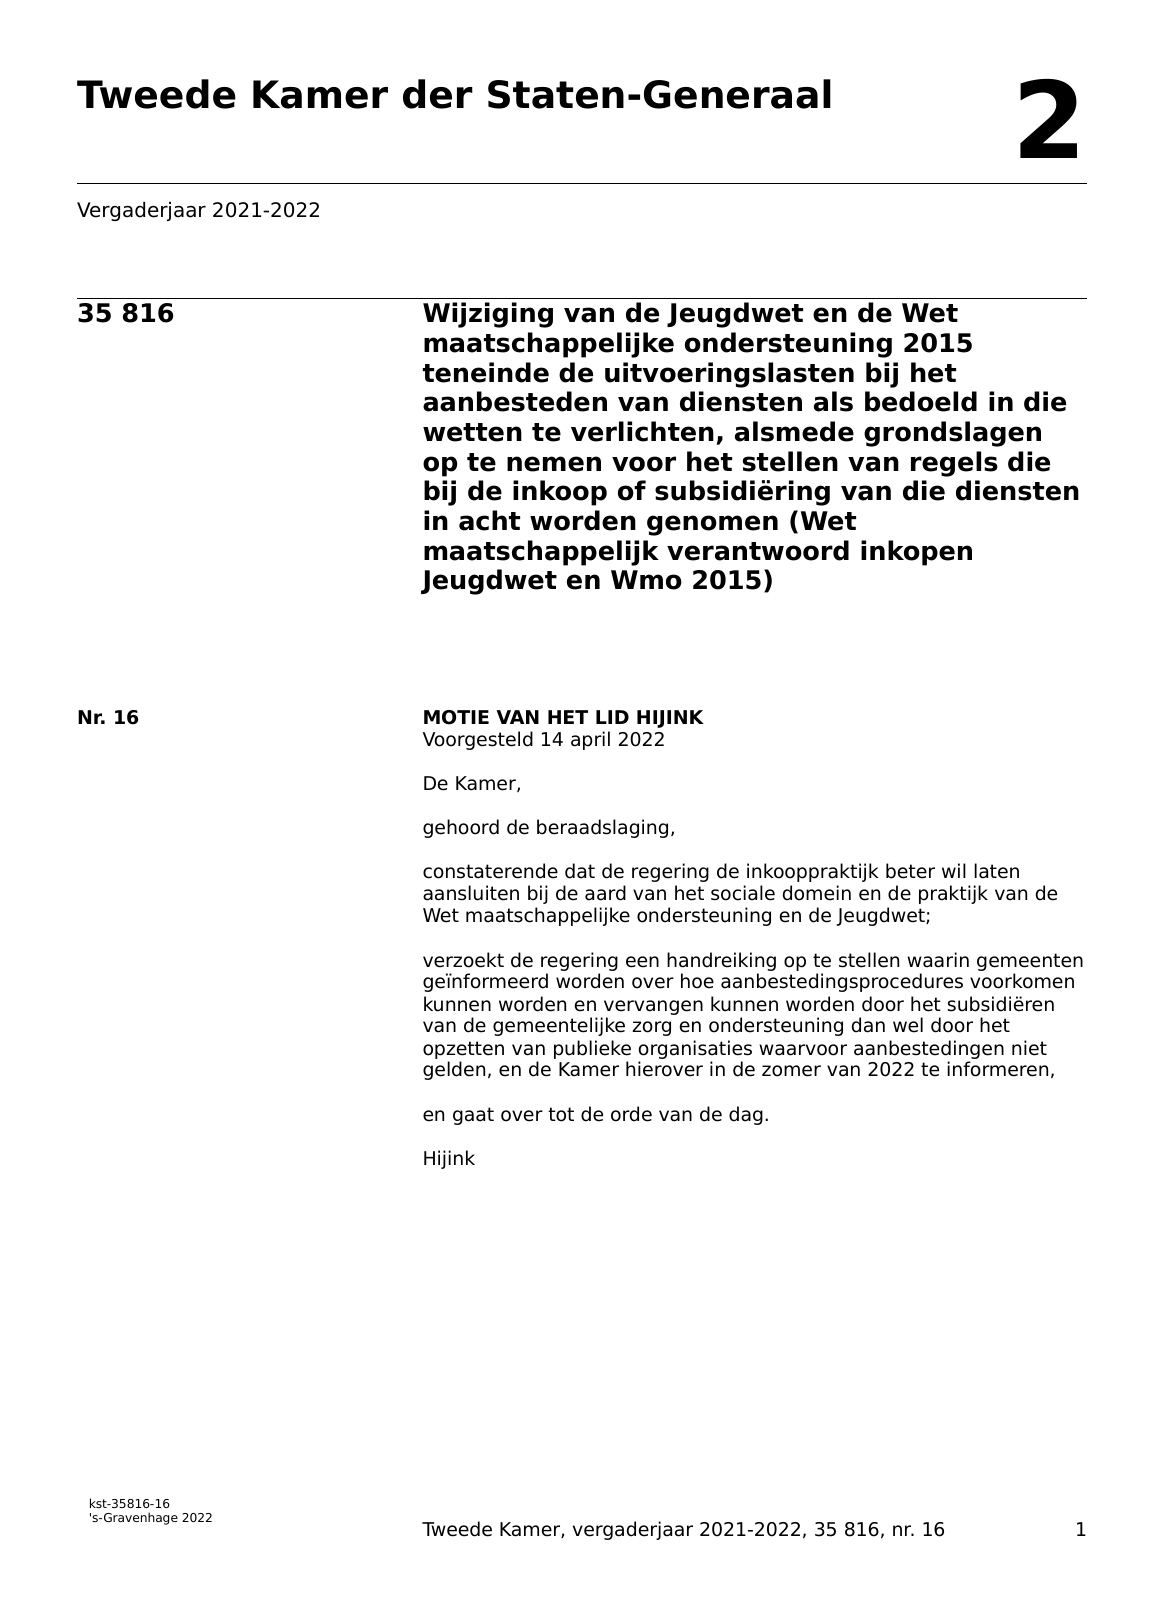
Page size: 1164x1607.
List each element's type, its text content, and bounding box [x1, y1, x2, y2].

text De Kamer, [422, 773, 1087, 795]
text gehoord de beraadslaging, [422, 817, 1087, 839]
text Hijink [422, 1148, 1087, 1170]
subtitle Nr. 16 MOTIE VAN HET LID HIJINK [77, 707, 1087, 729]
text en gaat over tot de orde van de dag. [422, 1103, 1087, 1126]
text constaterende dat de regering de inkooppraktijk beter wil laten aansluiten bij de aard van het sociale domein en de praktijk van de Wet maatschappelijke ondersteuning en de Jeugdwet; [422, 861, 1087, 927]
subtitle 35 816 Wijziging van de Jeugdwet en de Wet maatschappelijke ondersteuning 2015 teneinde de uitvoeringslasten bij het aanbesteden van diensten als bedoeld in die wetten te verlichten, alsmede grondslagen op te nemen voor het stellen van regels die bij de inkoop of subsidiëring van die diensten in acht worden genomen (Wet maatschappelijk verantwoord inkopen Jeugdwet en Wmo 2015) [77, 299, 1087, 596]
text kst-35816-16 [88, 1497, 323, 1511]
table_header 2 [886, 59, 1087, 183]
text verzoekt de regering een handreiking op te stellen waarin gemeenten geïnformeerd worden over hoe aanbestedingsprocedures voorkomen kunnen worden en vervangen kunnen worden door het subsidiëren van de gemeentelijke zorg en ondersteuning dan wel door het opzetten van publieke organisaties waarvoor aanbestedingen niet gelden, en de Kamer hierover in de zomer van 2022 te informeren, [422, 949, 1087, 1081]
table_header Tweede Kamer der Staten-Generaal [77, 59, 886, 183]
text Voorgesteld 14 april 2022 [422, 729, 1087, 751]
text 's-Gravenhage 2022 [88, 1511, 323, 1525]
table_cell Vergaderjaar 2021-2022 [77, 184, 1087, 298]
